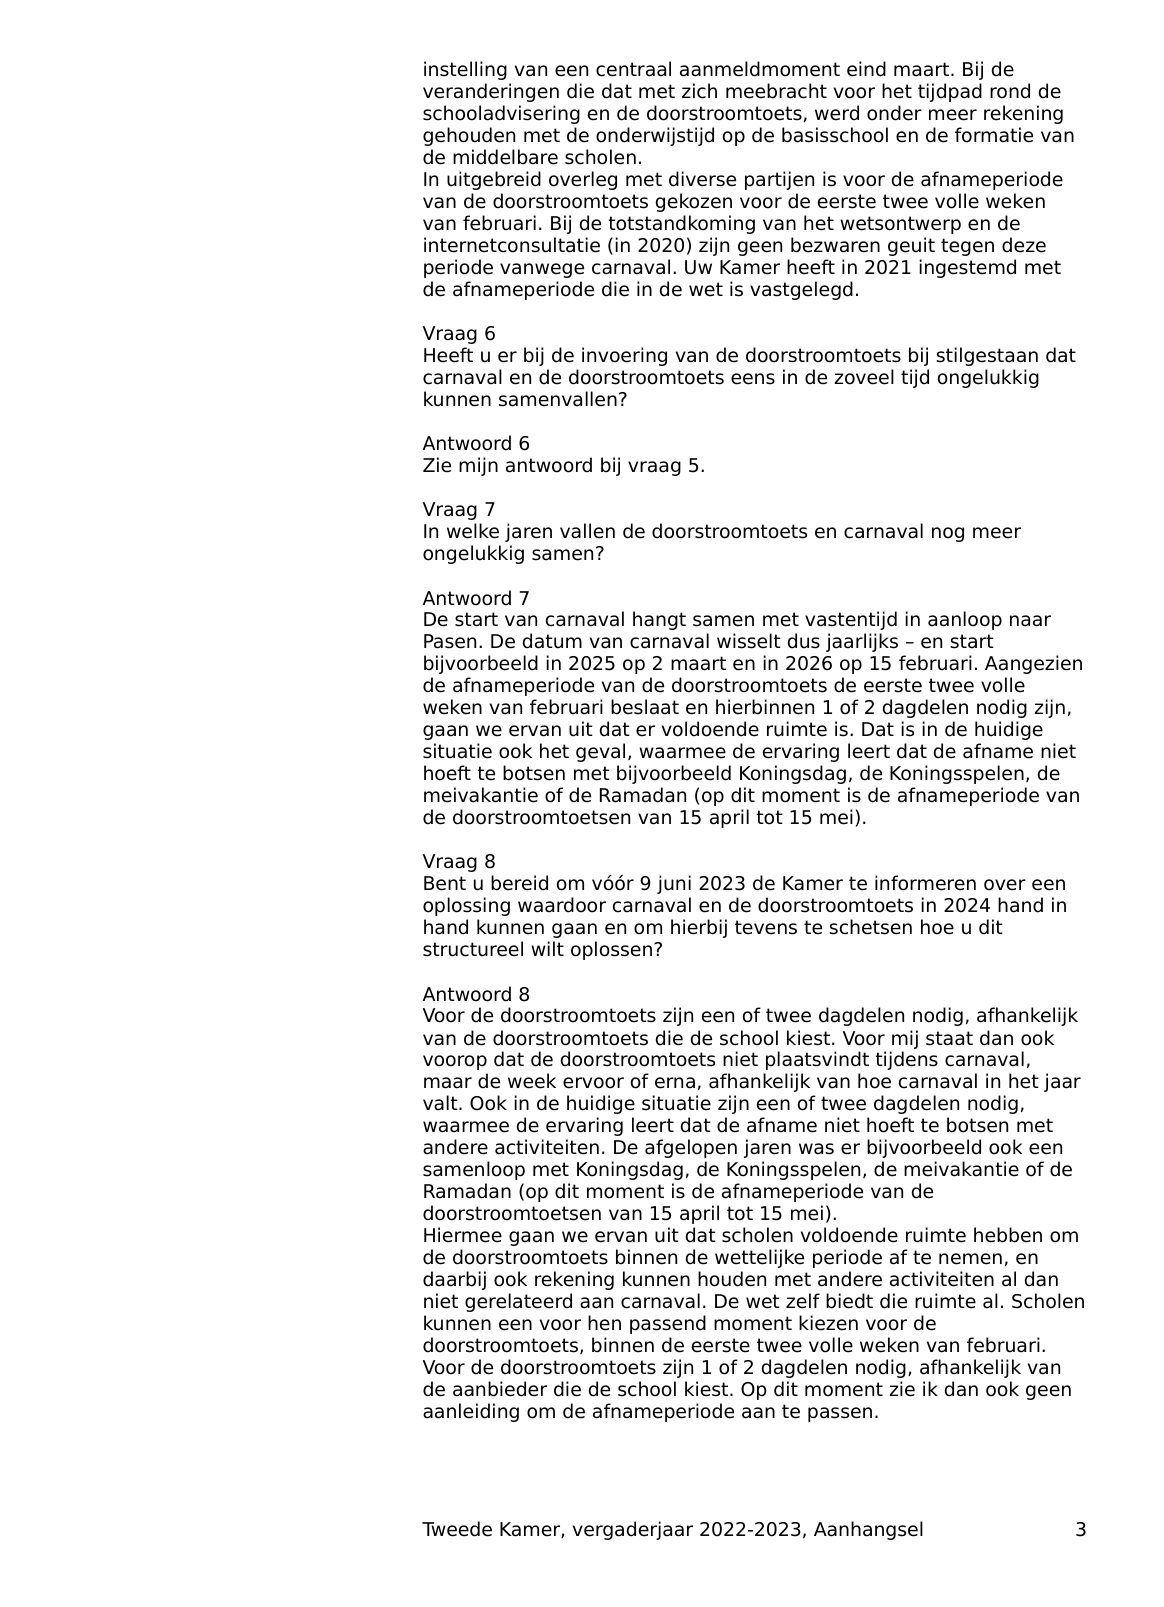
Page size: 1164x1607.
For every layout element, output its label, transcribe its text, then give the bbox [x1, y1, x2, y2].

text Vraag 6 [422, 323, 1087, 345]
text In uitgebreid overleg met diverse partijen is voor de afnameperiode van de doorstroomtoets gekozen voor de eerste twee volle weken van februari. Bij de totstandkoming van het wetsontwerp en de internetconsultatie (in 2020) zijn geen bezwaren geuit tegen deze periode vanwege carnaval. Uw Kamer heeft in 2021 ingestemd met de afnameperiode die in de wet is vastgelegd. [422, 169, 1087, 301]
text Bent u bereid om vóór 9 juni 2023 de Kamer te informeren over een oplossing waardoor carnaval en de doorstroomtoets in 2024 hand in hand kunnen gaan en om hierbij tevens te schetsen hoe u dit structureel wilt oplossen? [422, 873, 1087, 961]
text Hiermee gaan we ervan uit dat scholen voldoende ruimte hebben om de doorstroomtoets binnen de wettelijke periode af te nemen, en daarbij ook rekening kunnen houden met andere activiteiten al dan niet gerelateerd aan carnaval. De wet zelf biedt die ruimte al. Scholen kunnen een voor hen passend moment kiezen voor de doorstroomtoets, binnen de eerste twee volle weken van februari. Voor de doorstroomtoets zijn 1 of 2 dagdelen nodig, afhankelijk van de aanbieder die de school kiest. Op dit moment zie ik dan ook geen aanleiding om de afnameperiode aan te passen. [422, 1225, 1087, 1423]
text Antwoord 8 [422, 983, 1087, 1005]
text Vraag 7 [422, 499, 1087, 521]
text Vraag 8 [422, 851, 1087, 873]
text Antwoord 7 [422, 587, 1087, 609]
text Heeft u er bij de invoering van de doorstroomtoets bij stilgestaan dat carnaval en de doorstroomtoets eens in de zoveel tijd ongelukkig kunnen samenvallen? [422, 345, 1087, 411]
text Antwoord 6 [422, 433, 1087, 455]
text In welke jaren vallen de doorstroomtoets en carnaval nog meer ongelukkig samen? [422, 521, 1087, 565]
text De start van carnaval hangt samen met vastentijd in aanloop naar Pasen. De datum van carnaval wisselt dus jaarlijks – en start bijvoorbeeld in 2025 op 2 maart en in 2026 op 15 februari. Aangezien de afnameperiode van de doorstroomtoets de eerste twee volle weken van februari beslaat en hierbinnen 1 of 2 dagdelen nodig zijn, gaan we ervan uit dat er voldoende ruimte is. Dat is in de huidige situatie ook het geval, waarmee de ervaring leert dat de afname niet hoeft te botsen met bijvoorbeeld Koningsdag, de Koningsspelen, de meivakantie of de Ramadan (op dit moment is de afnameperiode van de doorstroomtoetsen van 15 april tot 15 mei). [422, 609, 1087, 829]
text instelling van een centraal aanmeldmoment eind maart. Bij de veranderingen die dat met zich meebracht voor het tijdpad rond de schooladvisering en de doorstroomtoets, werd onder meer rekening gehouden met de onderwijstijd op de basisschool en de formatie van de middelbare scholen. [422, 59, 1087, 169]
text Zie mijn antwoord bij vraag 5. [422, 455, 1087, 477]
text Voor de doorstroomtoets zijn een of twee dagdelen nodig, afhankelijk van de doorstroomtoets die de school kiest. Voor mij staat dan ook voorop dat de doorstroomtoets niet plaatsvindt tijdens carnaval, maar de week ervoor of erna, afhankelijk van hoe carnaval in het jaar valt. Ook in de huidige situatie zijn een of twee dagdelen nodig, waarmee de ervaring leert dat de afname niet hoeft te botsen met andere activiteiten. De afgelopen jaren was er bijvoorbeeld ook een samenloop met Koningsdag, de Koningsspelen, de meivakantie of de Ramadan (op dit moment is de afnameperiode van de doorstroomtoetsen van 15 april tot 15 mei). [422, 1005, 1087, 1225]
